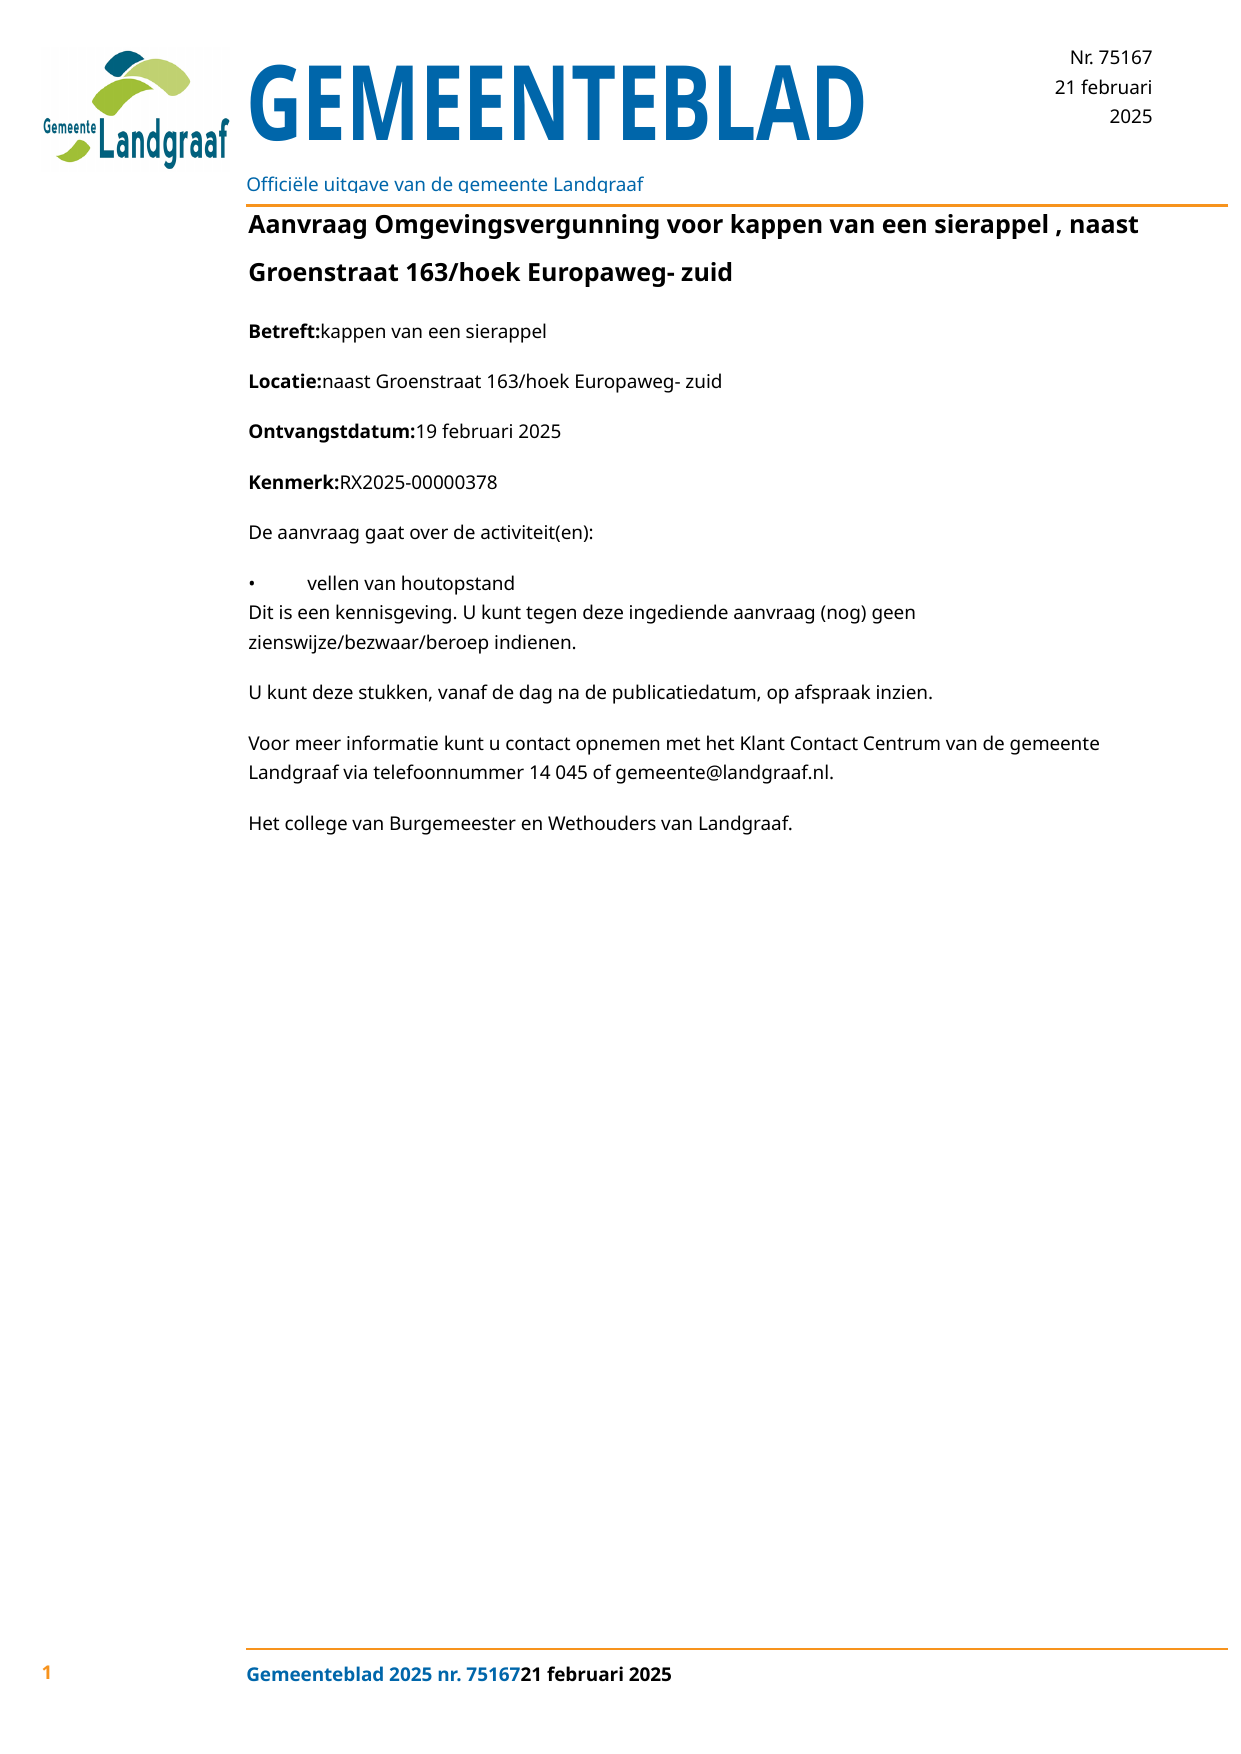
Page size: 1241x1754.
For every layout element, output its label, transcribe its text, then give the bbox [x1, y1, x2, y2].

text Ontvangstdatum:19 februari 2025 [248, 419, 1152, 444]
text U kunt deze stukken, vanaf de dag na de publicatiedatum, op afspraak inzien. [248, 679, 1152, 705]
text Voor meer informatie kunt u contact opnemen met het Klant Contact Centrum van de gemeente Landgraaf via telefoonnummer 14 045 of gemeente@landgraaf.nl. [248, 730, 1152, 785]
text Aanvraag Omgevingsvergunning voor kappen van een sierappel , naast Groenstraat 163/hoek Europaweg- zuid [248, 207, 1152, 288]
text Dit is een kennisgeving. U kunt tegen deze ingediende aanvraag (nog) geen zienswijze/bezwaar/beroep indienen. [248, 599, 1152, 655]
text Locatie:naast Groenstraat 163/hoek Europaweg- zuid [248, 368, 1152, 394]
text Het college van Burgemeester en Wethouders van Landgraaf. [248, 810, 1152, 836]
text Kenmerk:RX2025-00000378 [248, 469, 1152, 495]
list vellen van houtopstand [248, 570, 1152, 596]
text Betreft:kappen van een sierappel [248, 318, 1152, 344]
text De aanvraag gaat over de activiteit(en): [248, 519, 1152, 545]
picture [41, 47, 231, 172]
